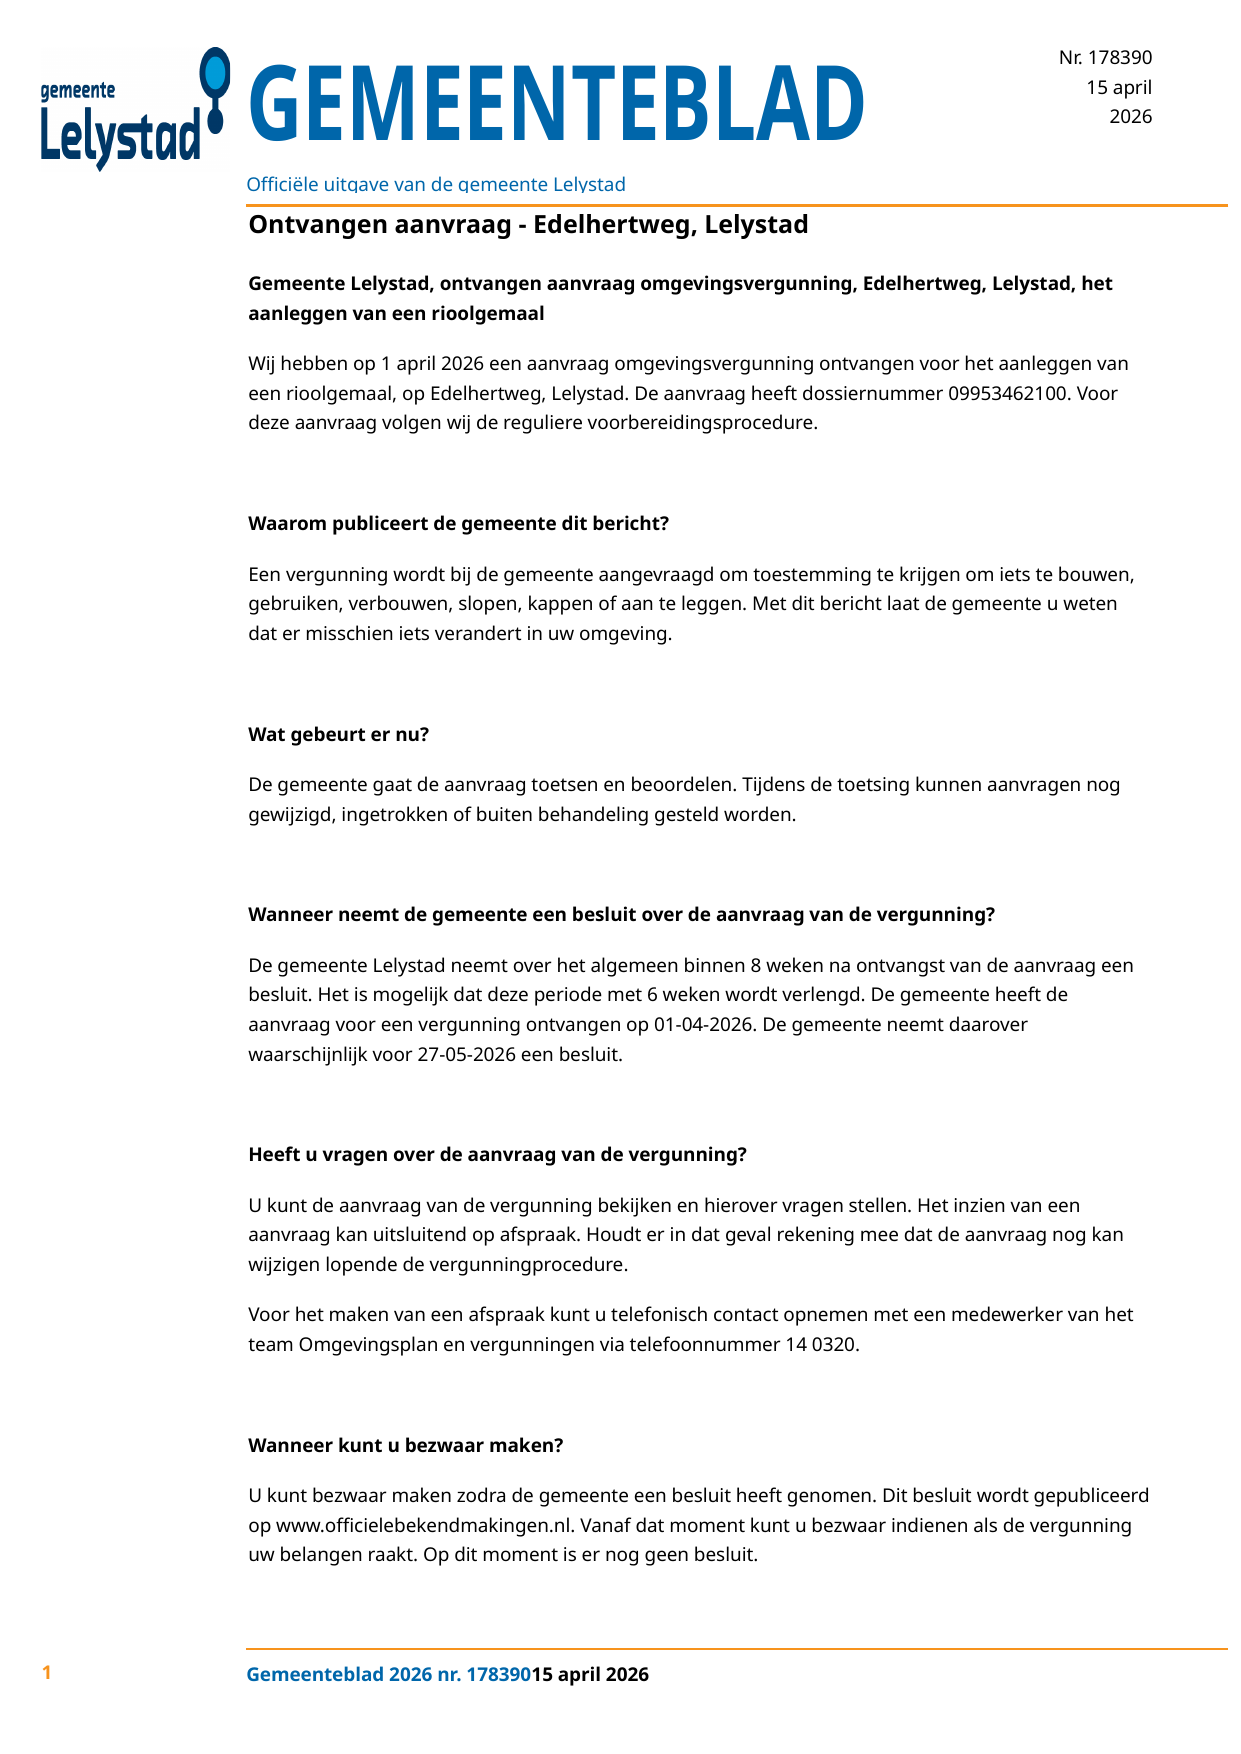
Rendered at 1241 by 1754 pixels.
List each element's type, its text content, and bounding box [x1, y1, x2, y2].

text De gemeente gaat de aanvraag toetsen en beoordelen. Tijdens de toetsing kunnen aanvragen nog gewijzigd, ingetrokken of buiten behandeling gesteld worden. [248, 771, 1152, 826]
text Wanneer neemt de gemeente een besluit over de aanvraag van de vergunning? [248, 902, 1152, 927]
text Ontvangen aanvraag - Edelhertweg, Lelystad [248, 207, 1152, 241]
text Een vergunning wordt bij de gemeente aangevraagd om toestemming te krijgen om iets te bouwen, gebruiken, verbouwen, slopen, kappen of aan te leggen. Met dit bericht laat de gemeente u weten dat er misschien iets verandert in uw omgeving. [248, 561, 1152, 646]
text Waarom publiceert de gemeente dit bericht? [248, 510, 1152, 536]
text De gemeente Lelystad neemt over het algemeen binnen 8 weken na ontvangst van de aanvraag een besluit. Het is mogelijk dat deze periode met 6 weken wordt verlengd. De gemeente heeft de aanvraag voor een vergunning ontvangen op 01-04-2026. De gemeente neemt daarover waarschijnlijk voor 27-05-2026 een besluit. [248, 952, 1152, 1066]
text U kunt de aanvraag van de vergunning bekijken en hierover vragen stellen. Het inzien van een aanvraag kan uitsluitend op afspraak. Houdt er in dat geval rekening mee dat de aanvraag nog kan wijzigen lopende de vergunningprocedure. [248, 1192, 1152, 1277]
text Wat gebeurt er nu? [248, 721, 1152, 746]
text Wij hebben op 1 april 2026 een aanvraag omgevingsvergunning ontvangen voor het aanleggen van een rioolgemaal, op Edelhertweg, Lelystad. De aanvraag heeft dossiernummer 09953462100. Voor deze aanvraag volgen wij de reguliere voorbereidingsprocedure. [248, 350, 1152, 435]
picture [41, 47, 231, 172]
text Heeft u vragen over de aanvraag van de vergunning? [248, 1142, 1152, 1167]
text Wanneer kunt u bezwaar maken? [248, 1432, 1152, 1458]
text Gemeente Lelystad, ontvangen aanvraag omgevingsvergunning, Edelhertweg, Lelystad, het aanleggen van een rioolgemaal [248, 270, 1152, 326]
text U kunt bezwaar maken zodra de gemeente een besluit heeft genomen. Dit besluit wordt gepubliceerd op www.officielebekendmakingen.nl. Vanaf dat moment kunt u bezwaar indienen als de vergunning uw belangen raakt. Op dit moment is er nog geen besluit. [248, 1482, 1152, 1567]
text Voor het maken van een afspraak kunt u telefonisch contact opnemen met een medewerker van het team Omgevingsplan en vergunningen via telefoonnummer 14 0320. [248, 1302, 1152, 1357]
